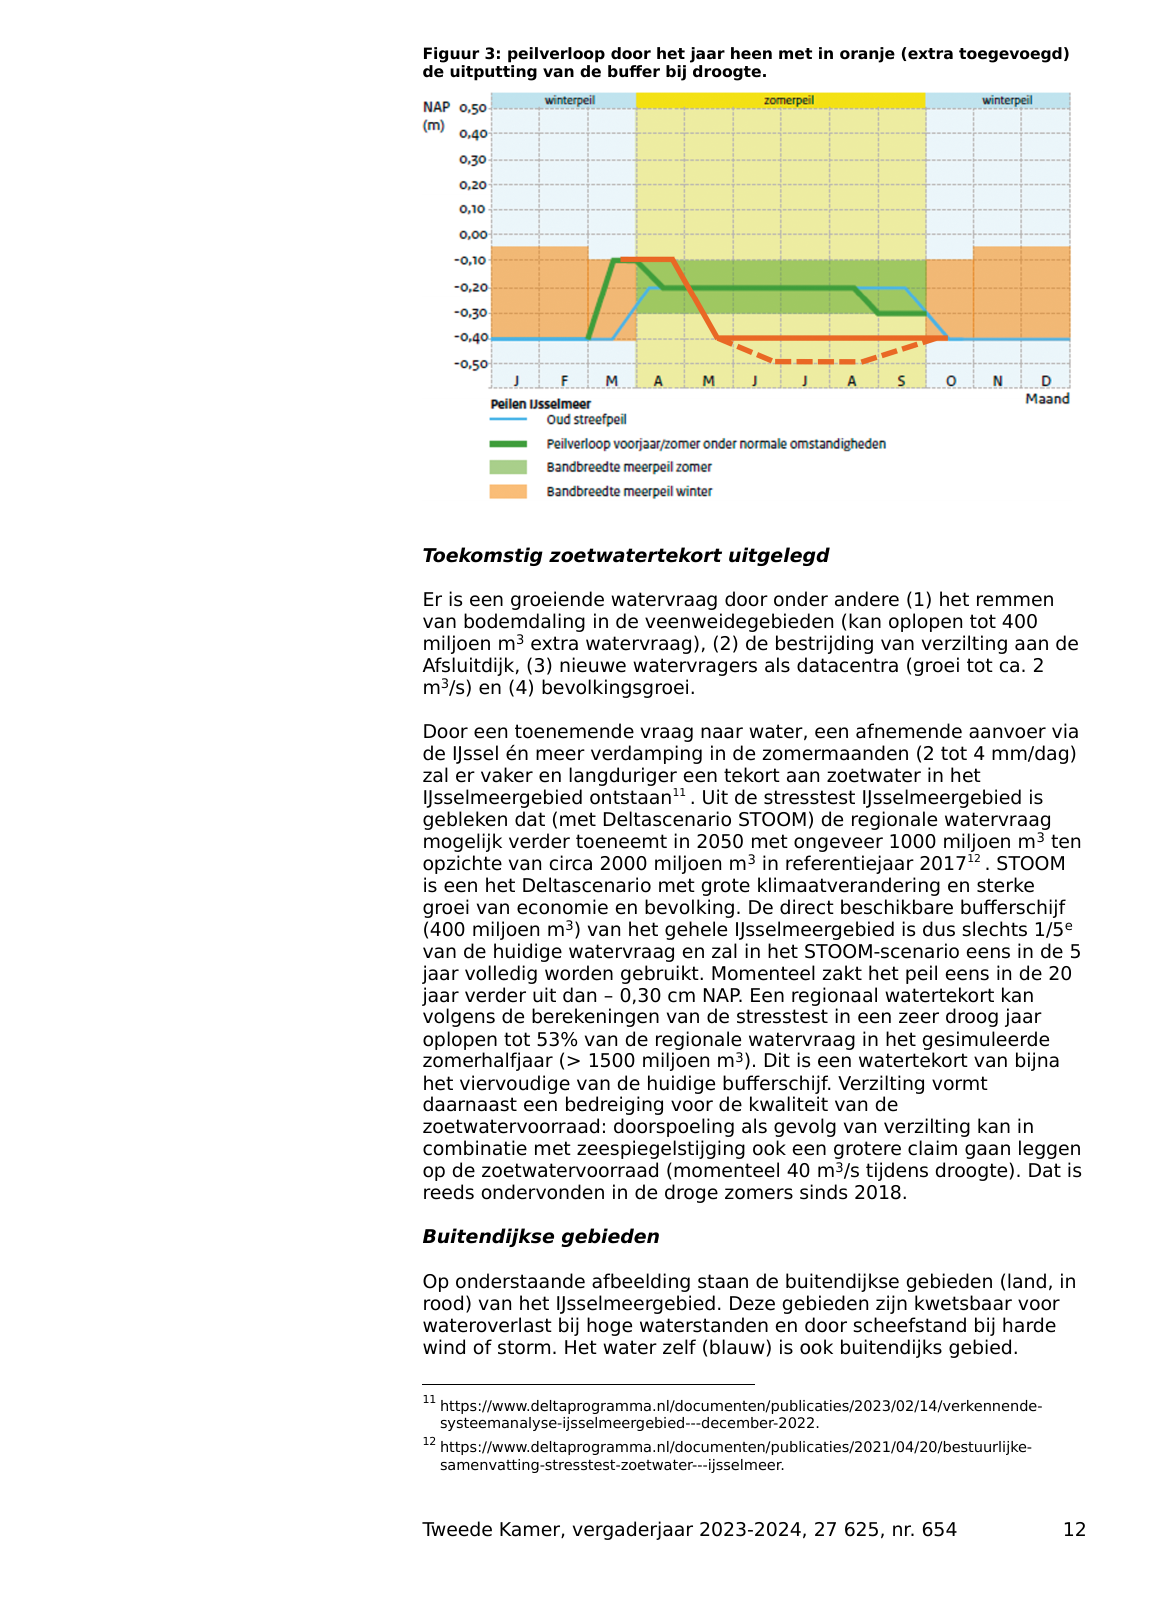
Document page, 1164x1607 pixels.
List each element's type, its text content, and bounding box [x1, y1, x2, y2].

subtitle Buitendijkse gebieden [422, 1226, 1087, 1248]
picture [422, 92, 1072, 501]
text https://www.deltaprogramma.nl/documenten/publicaties/2021/04/20/bestuurlijke-samenvatting-stresstest-zoetwater---ijsselmeer. [422, 1435, 1087, 1474]
text Er is een groeiende watervraag door onder andere (1) het remmen van bodemdaling in de veenweidegebieden (kan oplopen tot 400 miljoen m3 extra watervraag), (2) de bestrijding van verzilting aan de Afsluitdijk, (3) nieuwe watervragers als datacentra (groei tot ca. 2 m3/s) en (4) bevolkingsgroei. [422, 589, 1087, 698]
text Figuur 3: peilverloop door het jaar heen met in oranje (extra toegevoegd) de uitputting van de buffer bij droogte. [422, 45, 1072, 81]
text Door een toenemende vraag naar water, een afnemende aanvoer via de IJssel én meer verdamping in de zomermaanden (2 tot 4 mm/dag) zal er vaker en langduriger een tekort aan zoetwater in het IJsselmeergebied ontstaan. Uit de stresstest IJsselmeergebied is gebleken dat (met Deltascenario STOOM) de regionale watervraag mogelijk verder toeneemt in 2050 met ongeveer 1000 miljoen m3 ten opzichte van circa 2000 miljoen m3 in referentiejaar 2017. STOOM is een het Deltascenario met grote klimaatverandering en sterke groei van economie en bevolking. De direct beschikbare bufferschijf (400 miljoen m3) van het gehele IJsselmeergebied is dus slechts 1/5e van de huidige watervraag en zal in het STOOM-scenario eens in de 5 jaar volledig worden gebruikt. Momenteel zakt het peil eens in de 20 jaar verder uit dan – 0,30 cm NAP. Een regionaal watertekort kan volgens de berekeningen van de stresstest in een zeer droog jaar oplopen tot 53% van de regionale watervraag in het gesimuleerde zomerhalfjaar (> 1500 miljoen m3). Dit is een watertekort van bijna het viervoudige van de huidige bufferschijf. Verzilting vormt daarnaast een bedreiging voor de kwaliteit van de zoetwatervoorraad: doorspoeling als gevolg van verzilting kan in combinatie met zeespiegelstijging ook een grotere claim gaan leggen op de zoetwatervoorraad (momenteel 40 m3/s tijdens droogte). Dat is reeds ondervonden in de droge zomers sinds 2018. [422, 721, 1087, 1204]
text Op onderstaande afbeelding staan de buitendijkse gebieden (land, in rood) van het IJsselmeergebied. Deze gebieden zijn kwetsbaar voor wateroverlast bij hoge waterstanden en door scheefstand bij harde wind of storm. Het water zelf (blauw) is ook buitendijks gebied. [422, 1271, 1087, 1358]
text https://www.deltaprogramma.nl/documenten/publicaties/2023/02/14/verkennende-systeemanalyse-ijsselmeergebied---december-2022. [422, 1393, 1087, 1432]
subtitle Toekomstig zoetwatertekort uitgelegd [422, 544, 1087, 566]
